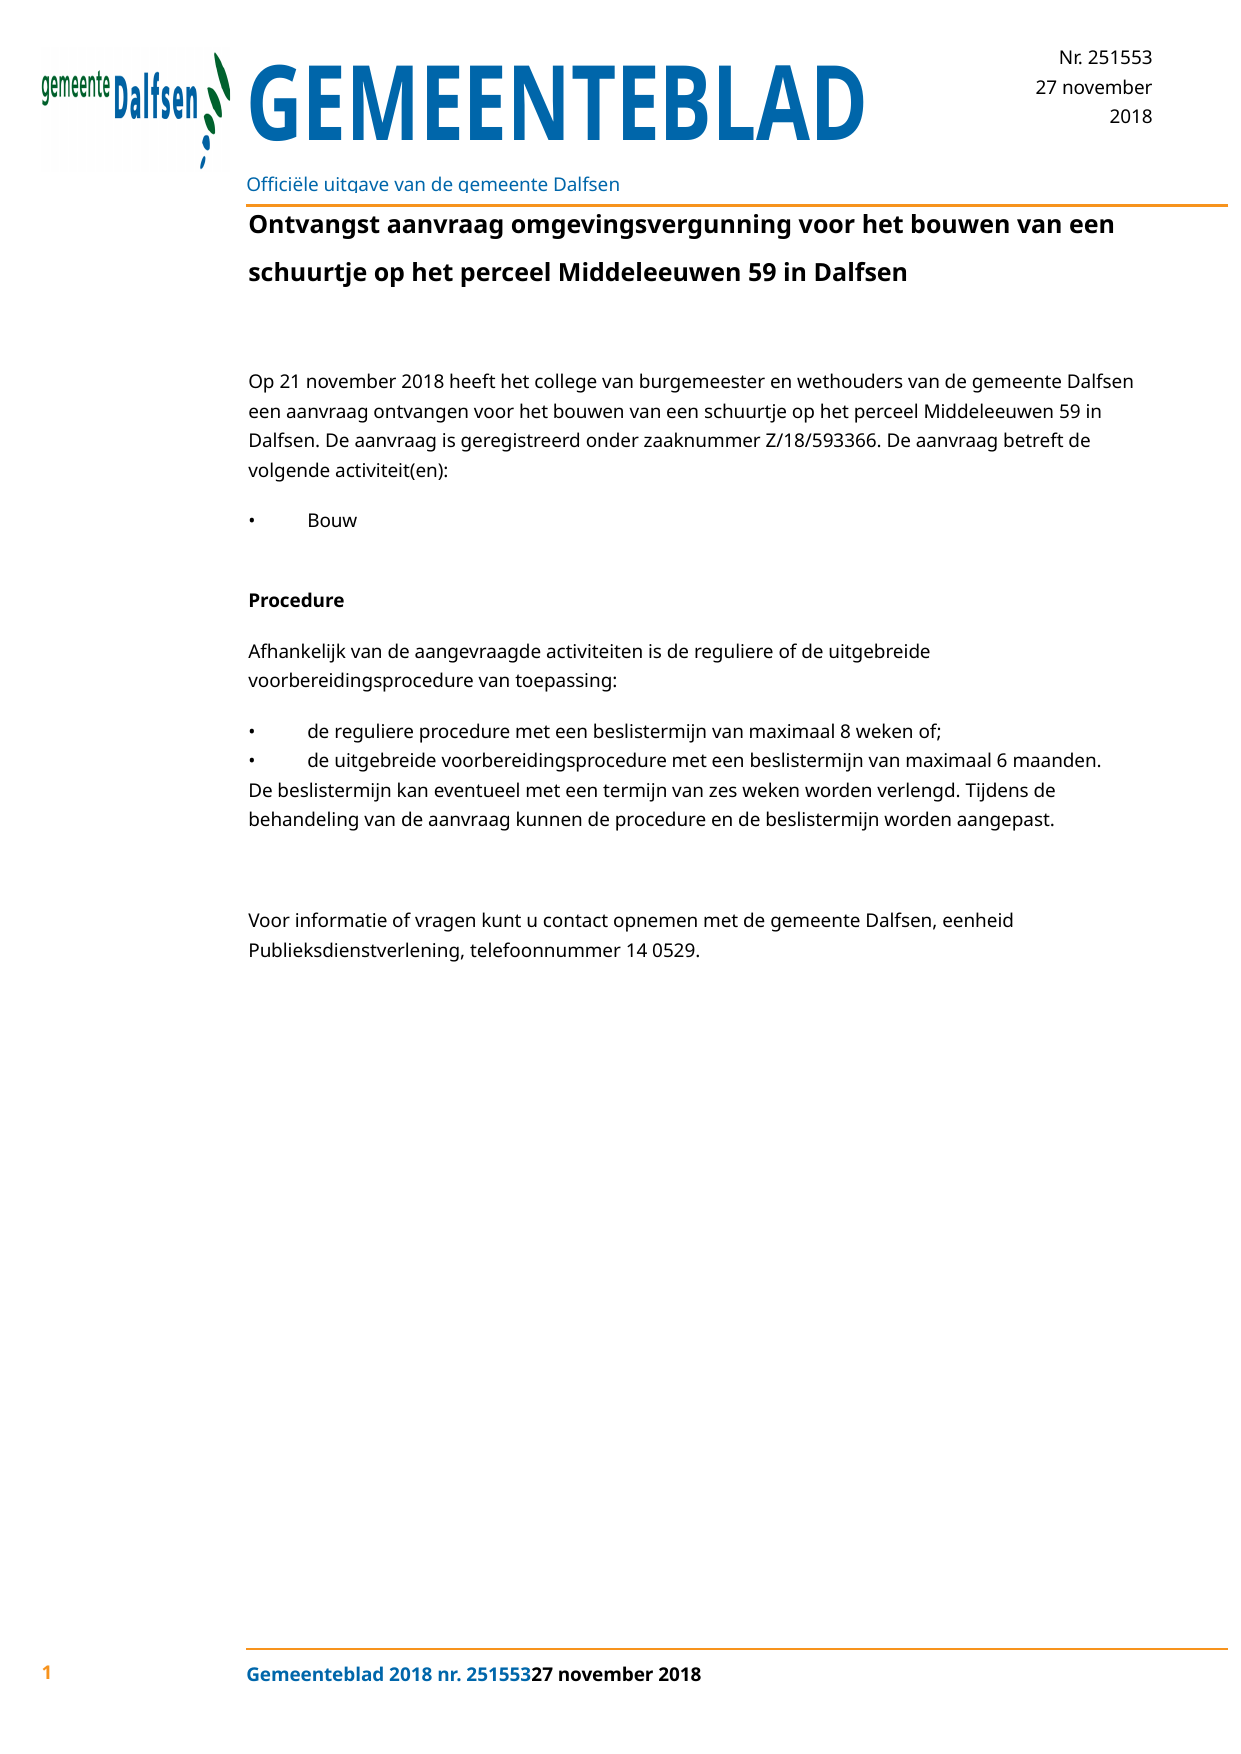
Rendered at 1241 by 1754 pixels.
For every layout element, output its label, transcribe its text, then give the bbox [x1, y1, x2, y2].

text Procedure [248, 587, 1152, 613]
text Ontvangst aanvraag omgevingsvergunning voor het bouwen van een schuurtje op het perceel Middeleeuwen 59 in Dalfsen [248, 207, 1152, 288]
list Bouw [248, 507, 1152, 533]
list de uitgebreide voorbereidingsprocedure met een beslistermijn van maximaal 6 maanden. [248, 747, 1152, 773]
list de reguliere procedure met een beslistermijn van maximaal 8 weken of; [248, 718, 1152, 744]
text Afhankelijk van de aangevraagde activiteiten is de reguliere of de uitgebreide voorbereidingsprocedure van toepassing: [248, 638, 1152, 693]
text Voor informatie of vragen kunt u contact opnemen met de gemeente Dalfsen, eenheid Publieksdienstverlening, telefoonnummer 14 0529. [248, 907, 1152, 963]
picture [41, 47, 231, 172]
text Op 21 november 2018 heeft het college van burgemeester en wethouders van de gemeente Dalfsen een aanvraag ontvangen voor het bouwen van een schuurtje op het perceel Middeleeuwen 59 in Dalfsen. De aanvraag is geregistreerd onder zaaknummer Z/18/593366. De aanvraag betreft de volgende activiteit(en): [248, 368, 1152, 483]
text De beslistermijn kan eventueel met een termijn van zes weken worden verlengd. Tijdens de behandeling van de aanvraag kunnen de procedure en de beslistermijn worden aangepast. [248, 777, 1152, 832]
